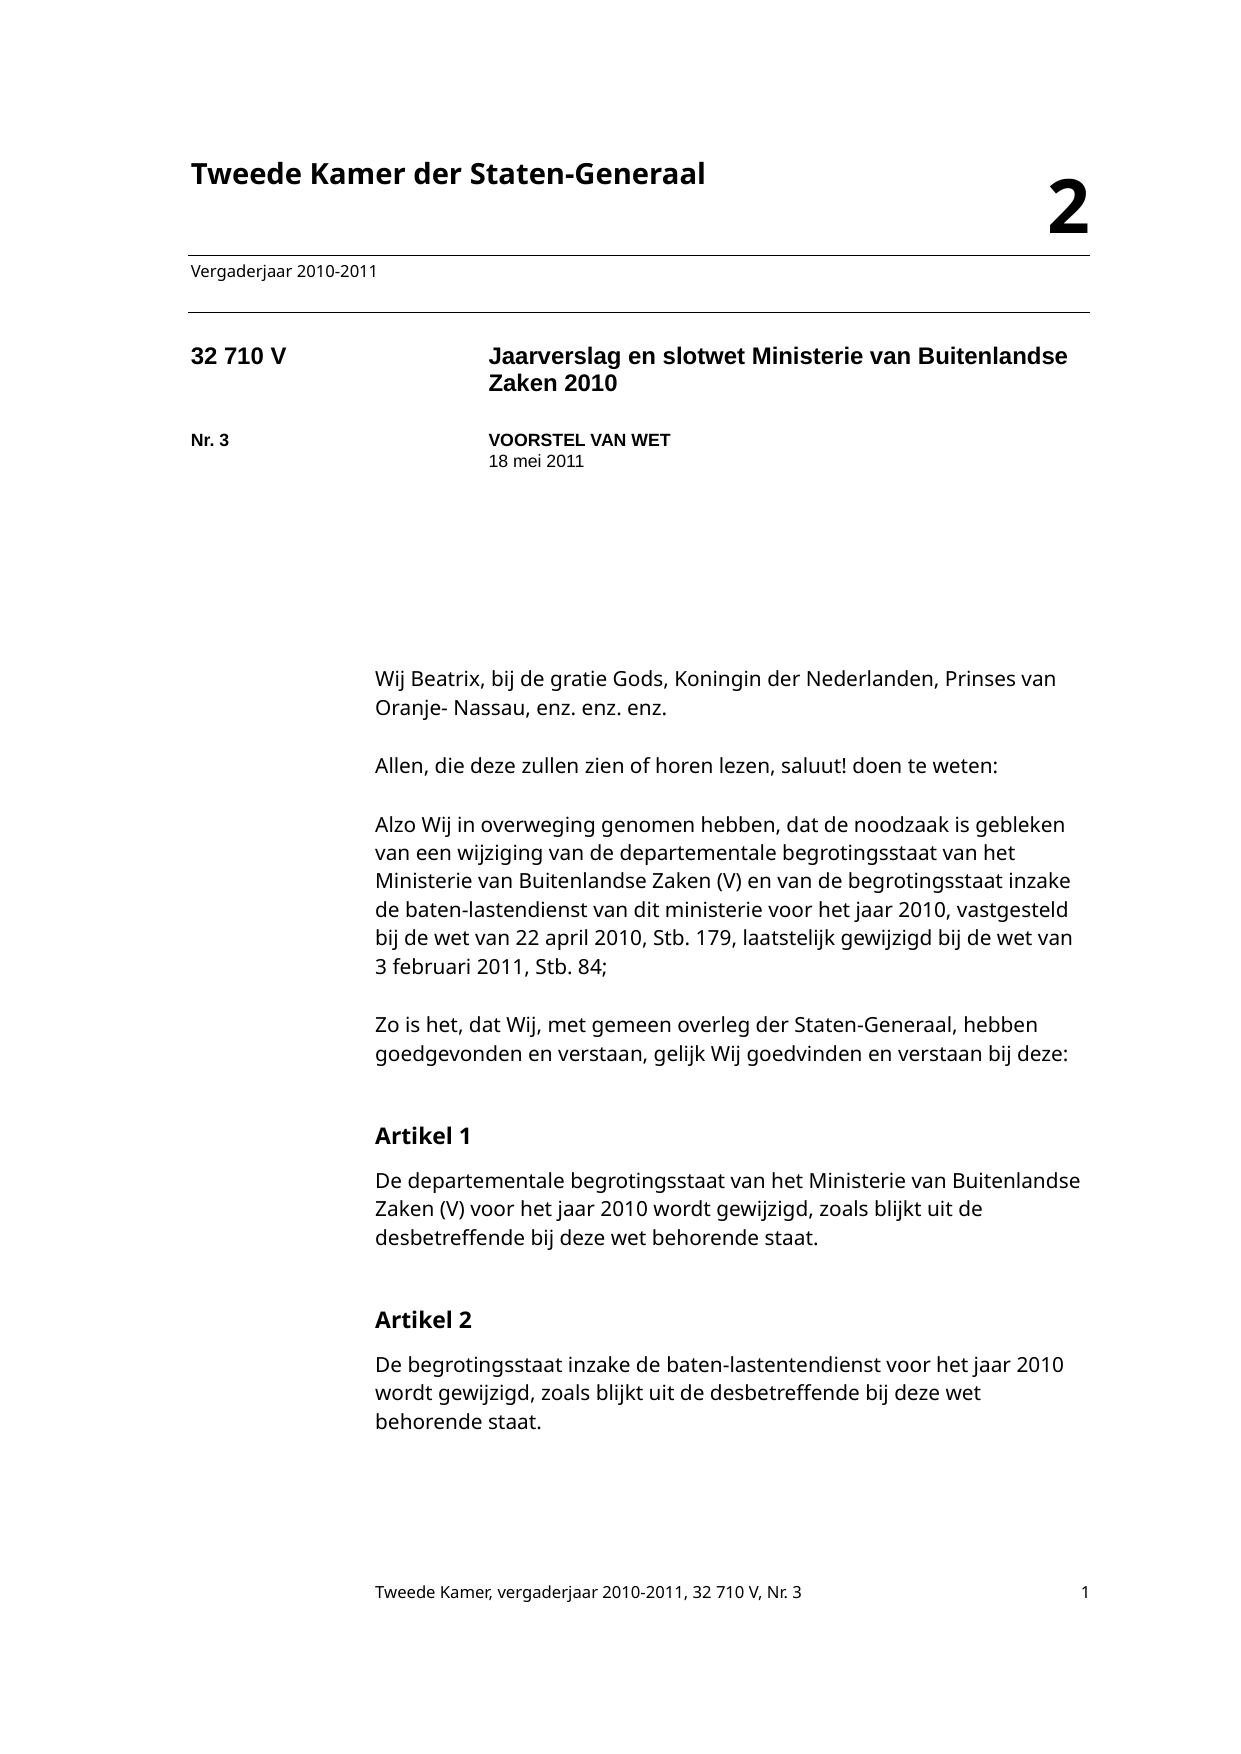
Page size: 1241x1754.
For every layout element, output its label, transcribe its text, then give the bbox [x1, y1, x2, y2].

text Allen, die deze zullen zien of horen lezen, saluut! doen te weten: [375, 751, 1090, 780]
table_header Tweede Kamer der Staten-Generaal [188, 150, 909, 255]
table_cell Jaarverslag en slotwet Ministerie van Buitenlandse Zaken 2010 [485, 339, 1090, 427]
text Zo is het, dat Wij, met gemeen overleg der Staten-Generaal, hebben goedgevonden en verstaan, gelijk Wij goedvinden en verstaan bij deze: [375, 1010, 1090, 1067]
table_header 2 [910, 150, 1090, 255]
table_cell 32 710 V [188, 339, 485, 427]
table_cell VOORSTEL VAN WET 18 mei 2011 [485, 427, 1090, 546]
subtitle Artikel 1 [375, 1120, 1090, 1151]
table_cell [188, 313, 485, 339]
subtitle Artikel 2 [375, 1304, 1090, 1335]
text Alzo Wij in overweging genomen hebben, dat de noodzaak is gebleken van een wijziging van de departementale begrotingsstaat van het Ministerie van Buitenlandse Zaken (V) en van de begrotingsstaat inzake de baten-lastendienst van dit ministerie voor het jaar 2010, vastgesteld bij de wet van 22 april 2010, Stb. 179, laatstelijk gewijzigd bij de wet van 3 februari 2011, Stb. 84; [375, 810, 1090, 980]
table_cell Vergaderjaar 2010-2011 [188, 256, 485, 312]
text De begrotingsstaat inzake de baten-lastentendienst voor het jaar 2010 wordt gewijzigd, zoals blijkt uit de desbetreffende bij deze wet behorende staat. [375, 1350, 1090, 1435]
text Wij Beatrix, bij de gratie Gods, Koningin der Nederlanden, Prinses van Oranje- Nassau, enz. enz. enz. [375, 664, 1090, 721]
text De departementale begrotingsstaat van het Ministerie van Buitenlandse Zaken (V) voor het jaar 2010 wordt gewijzigd, zoals blijkt uit de desbetreffende bij deze wet behorende staat. [375, 1166, 1090, 1251]
table_cell [485, 313, 1090, 339]
table_cell Nr. 3 [188, 427, 485, 546]
table_cell [485, 256, 1090, 312]
